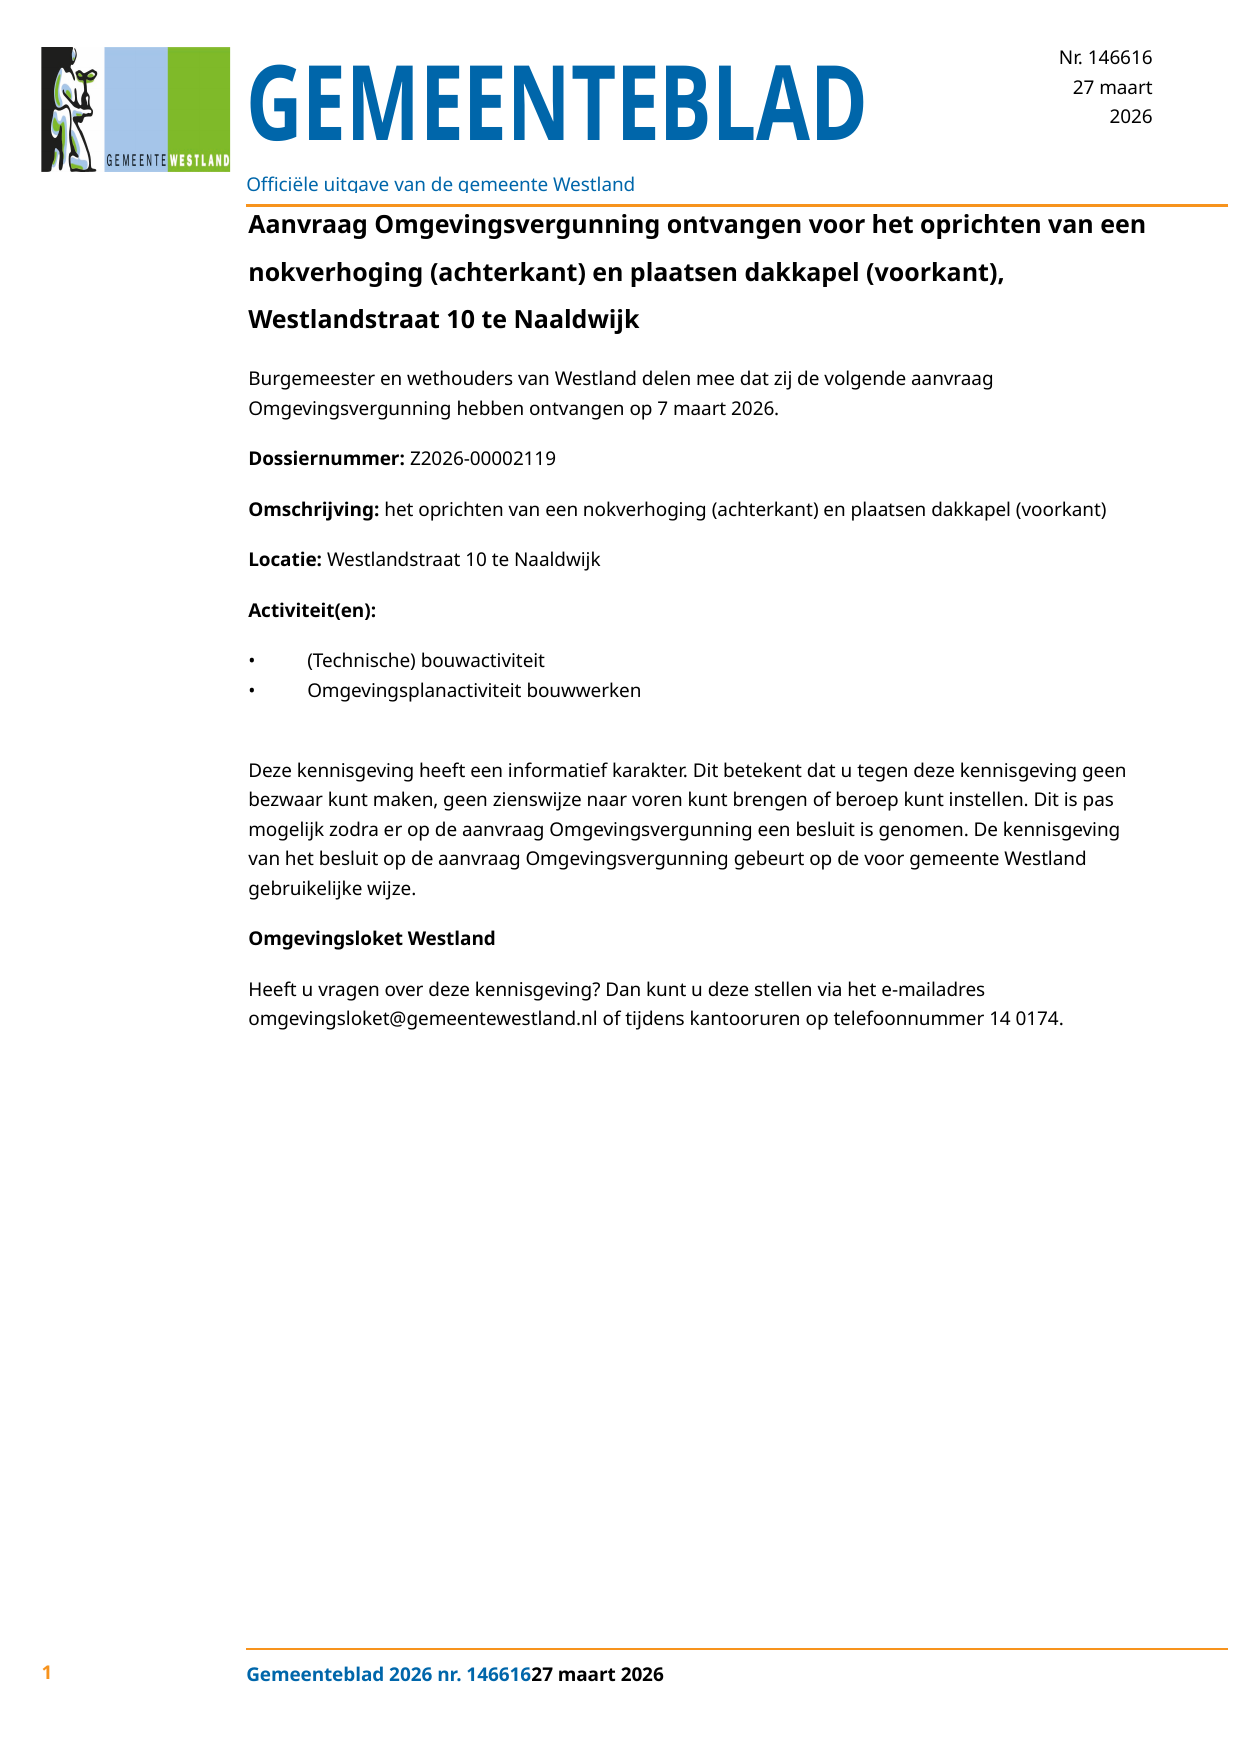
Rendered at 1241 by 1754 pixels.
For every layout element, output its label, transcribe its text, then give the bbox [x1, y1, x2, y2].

text Omgevingsloket Westland [248, 926, 1152, 951]
text Aanvraag Omgevingsvergunning ontvangen voor het oprichten van een nokverhoging (achterkant) en plaatsen dakkapel (voorkant), Westlandstraat 10 te Naaldwijk [248, 207, 1152, 336]
text Dossiernummer: Z2026-00002119 [248, 446, 1152, 471]
text Heeft u vragen over deze kennisgeving? Dan kunt u deze stellen via het e-mailadres omgevingsloket@gemeentewestland.nl of tijdens kantooruren op telefoonnummer 14 0174. [248, 976, 1152, 1031]
text Omschrijving: het oprichten van een nokverhoging (achterkant) en plaatsen dakkapel (voorkant) [248, 496, 1152, 522]
list Omgevingsplanactiviteit bouwwerken [248, 677, 1152, 702]
picture [41, 47, 231, 172]
text Deze kennisgeving heeft een informatief karakter. Dit betekent dat u tegen deze kennisgeving geen bezwaar kunt maken, geen zienswijze naar voren kunt brengen of beroep kunt instellen. Dit is pas mogelijk zodra er op de aanvraag Omgevingsvergunning een besluit is genomen. De kennisgeving van het besluit op de aanvraag Omgevingsvergunning gebeurt op de voor gemeente Westland gebruikelijke wijze. [248, 757, 1152, 901]
text Locatie: Westlandstraat 10 te Naaldwijk [248, 546, 1152, 572]
text Burgemeester en wethouders van Westland delen mee dat zij de volgende aanvraag Omgevingsvergunning hebben ontvangen op 7 maart 2026. [248, 366, 1152, 421]
text Activiteit(en): [248, 597, 1152, 622]
list (Technische) bouwactiviteit [248, 647, 1152, 673]
